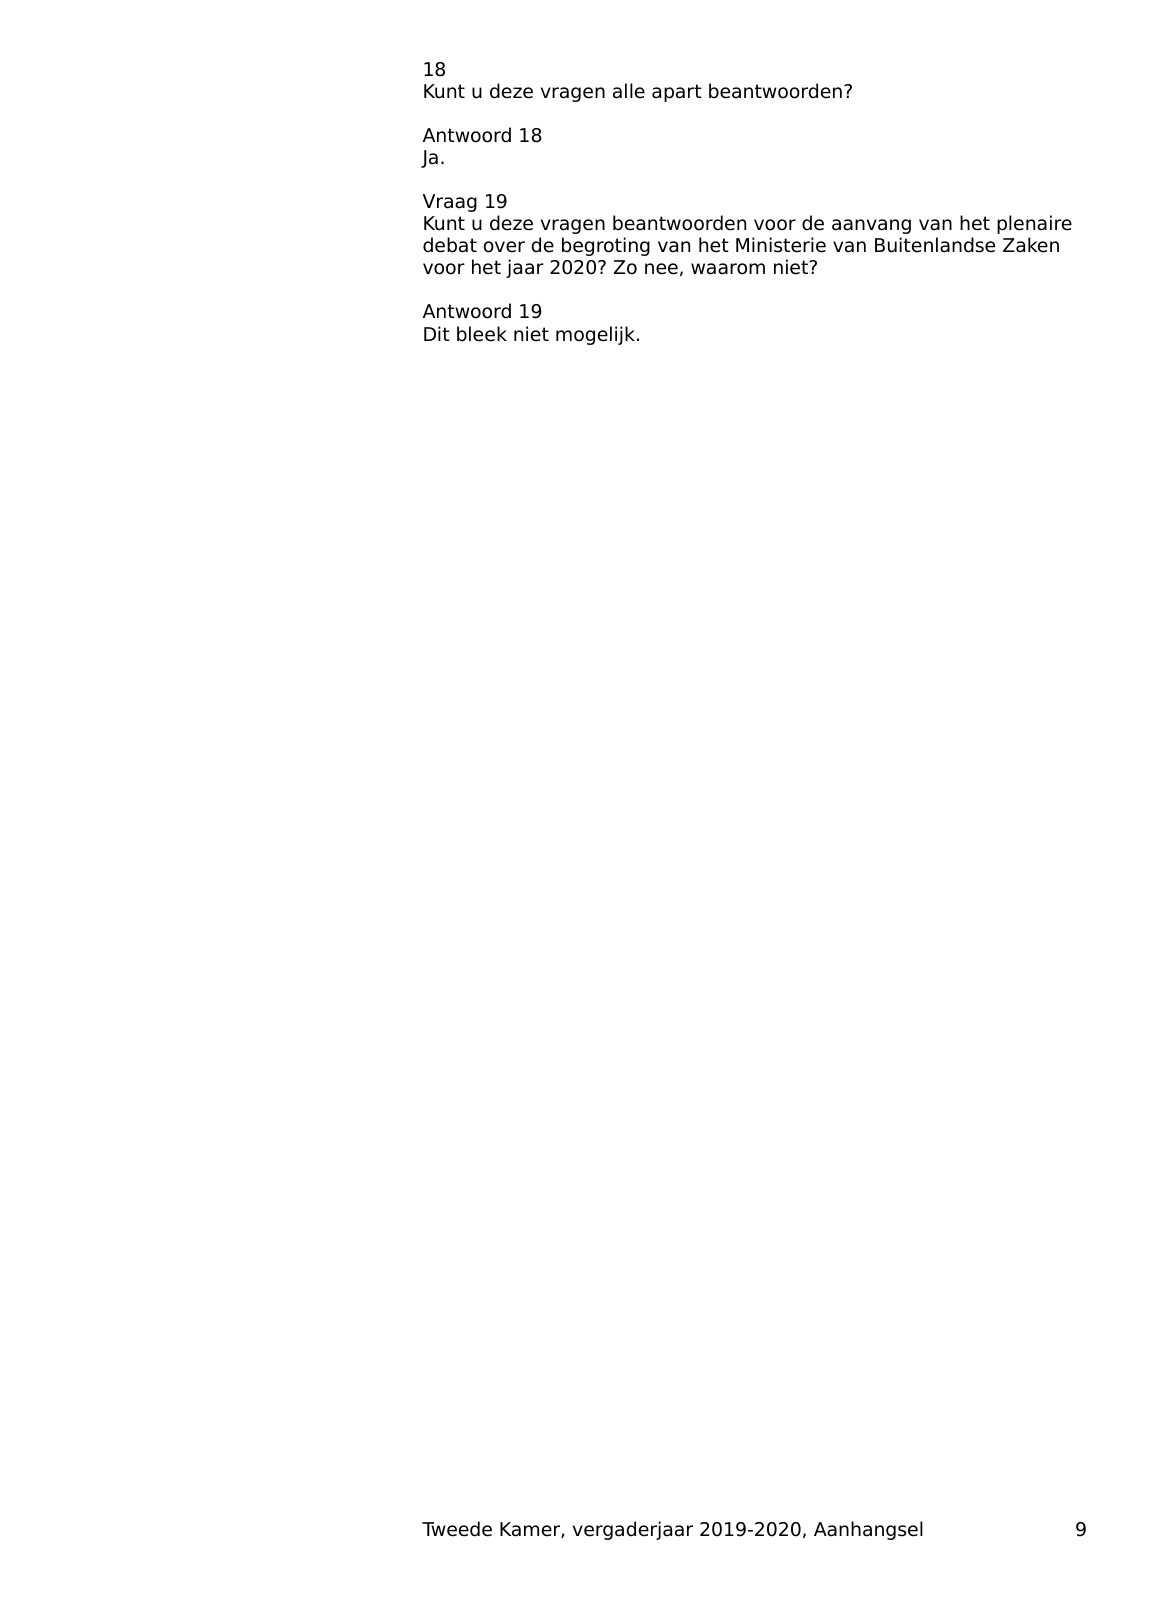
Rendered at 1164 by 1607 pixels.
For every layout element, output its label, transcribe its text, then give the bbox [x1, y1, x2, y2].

text Antwoord 19 [422, 301, 1087, 323]
text 18 [422, 59, 1087, 81]
text Dit bleek niet mogelijk. [422, 323, 1087, 345]
text Kunt u deze vragen alle apart beantwoorden? [422, 81, 1087, 103]
text Kunt u deze vragen beantwoorden voor de aanvang van het plenaire debat over de begroting van het Ministerie van Buitenlandse Zaken voor het jaar 2020? Zo nee, waarom niet? [422, 213, 1087, 279]
text Ja. [422, 147, 1087, 169]
text Vraag 19 [422, 191, 1087, 213]
text Antwoord 18 [422, 125, 1087, 147]
